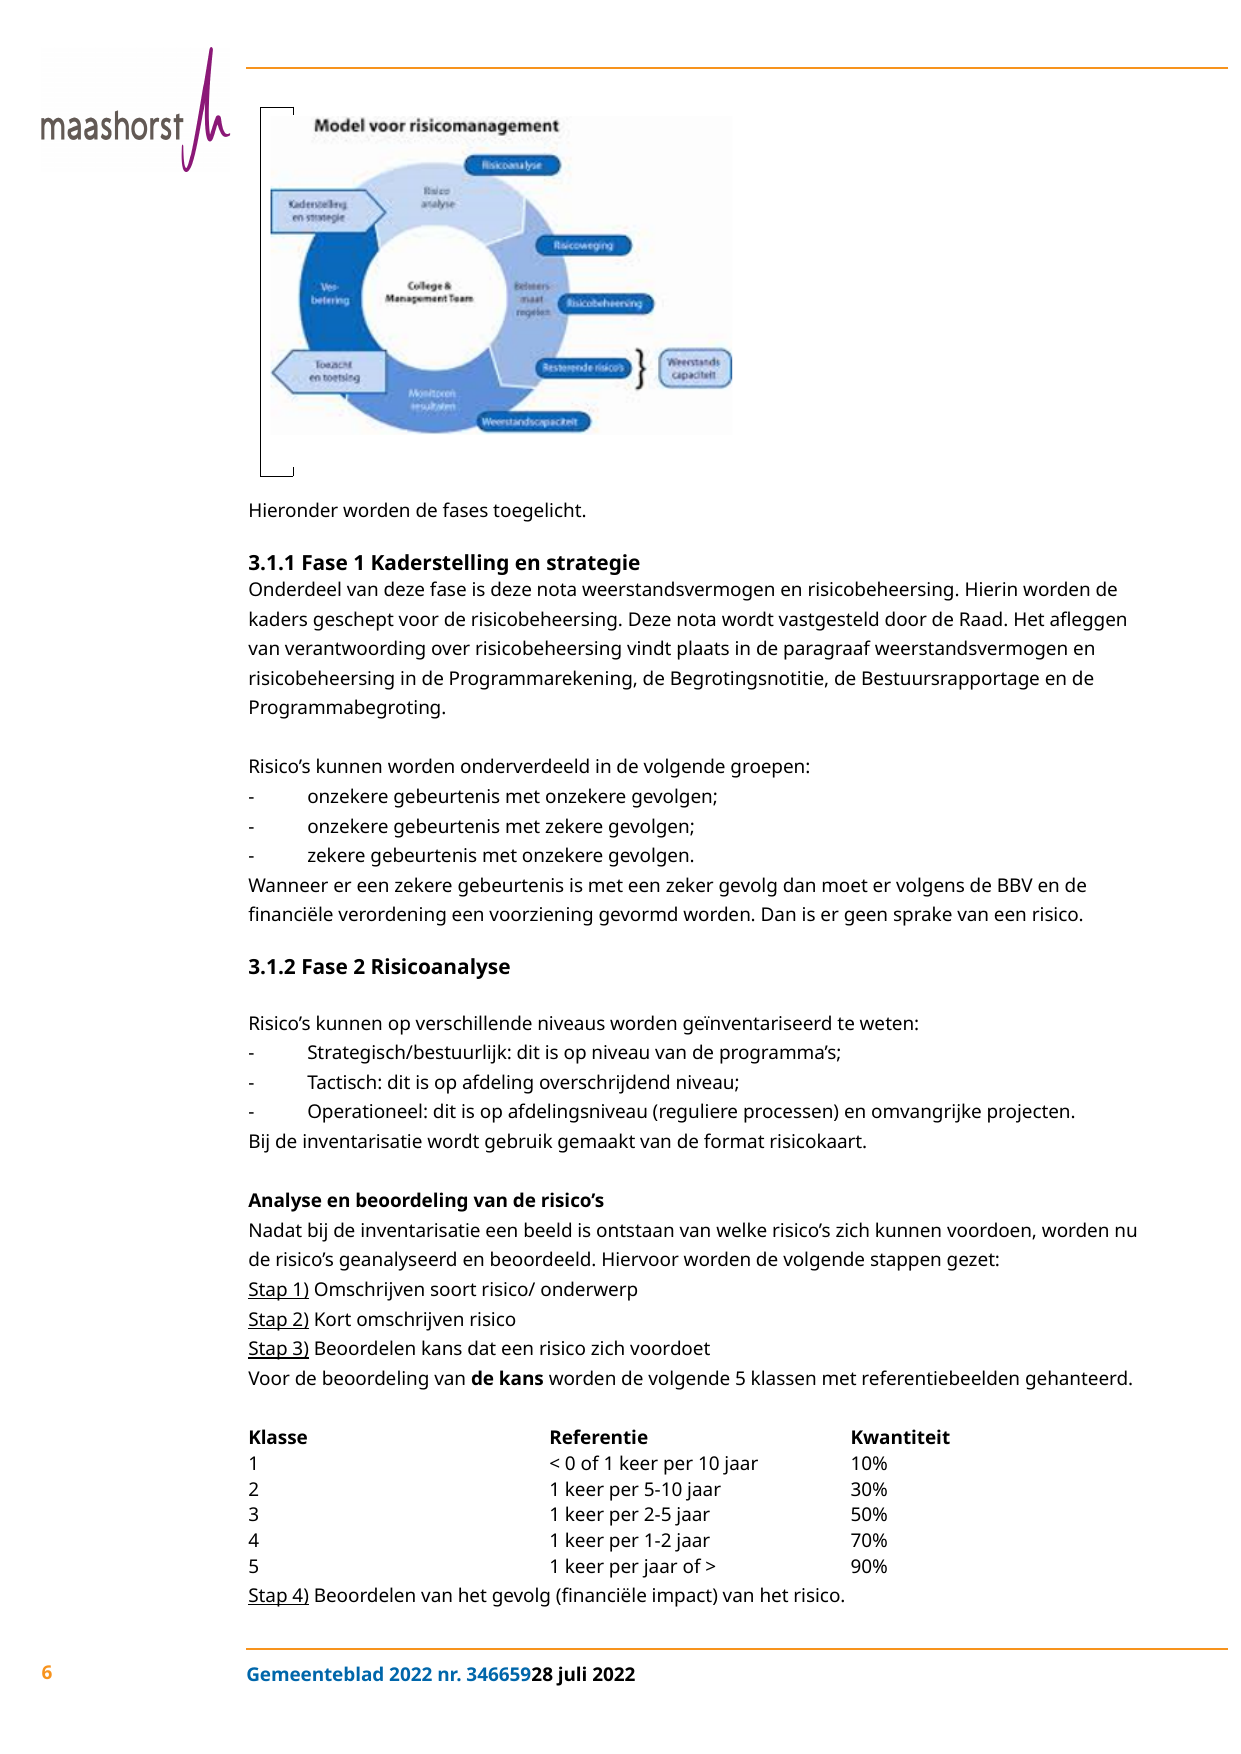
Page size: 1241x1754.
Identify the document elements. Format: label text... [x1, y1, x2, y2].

table_header Kwantiteit [850, 1424, 1152, 1450]
list zekere gebeurtenis met onzekere gevolgen. [248, 842, 1152, 868]
table_cell 5 [248, 1553, 549, 1579]
table_cell 30% [850, 1476, 1152, 1501]
text Bij de inventarisatie wordt gebruik gemaakt van de format risicokaart. [248, 1128, 1152, 1154]
list onzekere gebeurtenis met zekere gevolgen; [248, 813, 1152, 838]
table_cell 1 keer per 5-10 jaar [549, 1476, 850, 1501]
text Stap 4) Beoordelen van het gevolg (financiële impact) van het risico. [248, 1582, 1152, 1608]
text Stap 3) Beoordelen kans dat een risico zich voordoet [248, 1335, 1152, 1361]
list Operationeel: dit is op afdelingsniveau (reguliere processen) en omvangrijke projecten. [248, 1099, 1152, 1124]
table_cell 3 [248, 1501, 549, 1527]
table_cell 90% [850, 1553, 1152, 1579]
text Risico’s kunnen op verschillende niveaus worden geïnventariseerd te weten: [248, 1010, 1152, 1036]
list Tactisch: dit is op afdeling overschrijdend niveau; [248, 1069, 1152, 1095]
picture [41, 47, 231, 172]
table_cell 50% [850, 1501, 1152, 1527]
table_header Referentie [549, 1424, 850, 1450]
table_cell 70% [850, 1527, 1152, 1553]
text Stap 1) Omschrijven soort risico/ onderwerp [248, 1276, 1152, 1302]
text Voor de beoordeling van de kans worden de volgende 5 klassen met referentiebeelden gehanteerd. [248, 1365, 1152, 1391]
text Nadat bij de inventarisatie een beeld is ontstaan van welke risico’s zich kunnen voordoen, worden nu de risico’s geanalyseerd en beoordeeld. Hiervoor worden de volgende stappen gezet: [248, 1217, 1152, 1272]
text Risico’s kunnen worden onderverdeeld in de volgende groepen: [248, 754, 1152, 779]
text Wanneer er een zekere gebeurtenis is met een zeker gevolg dan moet er volgens de BBV en de financiële verordening een voorziening gevormd worden. Dan is er geen sprake van een risico. [248, 872, 1152, 927]
text Stap 2) Kort omschrijven risico [248, 1306, 1152, 1332]
text Analyse en beoordeling van de risico’s [248, 1187, 1152, 1213]
picture [268, 115, 742, 467]
text Onderdeel van deze fase is deze nota weerstandsvermogen en risicobeheersing. Hierin worden de kaders geschept voor de risicobeheersing. Deze nota wordt vastgesteld door de Raad. Het afleggen van verantwoording over risicobeheersing vindt plaats in de paragraaf weerstandsvermogen en risicobeheersing in de Programmarekening, de Begrotingsnotitie, de Bestuursrapportage en de Programmabegroting. [248, 576, 1152, 720]
list Strategisch/bestuurlijk: dit is op niveau van de programma’s; [248, 1039, 1152, 1065]
table_cell 1 keer per jaar of > [549, 1553, 850, 1579]
table_cell 1 keer per 2-5 jaar [549, 1501, 850, 1527]
table_cell 2 [248, 1476, 549, 1501]
table_header Klasse [248, 1424, 549, 1450]
table_cell 1 [248, 1450, 549, 1476]
table_cell 10% [850, 1450, 1152, 1476]
table_cell 1 keer per 1-2 jaar [549, 1527, 850, 1553]
text 3.1.1 Fase 1 Kaderstelling en strategie [248, 548, 1152, 576]
text Hieronder worden de fases toegelicht. [248, 497, 1152, 523]
list onzekere gebeurtenis met onzekere gevolgen; [248, 783, 1152, 809]
text 3.1.2 Fase 2 Risicoanalyse [248, 952, 1152, 980]
table_cell 4 [248, 1527, 549, 1553]
table_cell < 0 of 1 keer per 10 jaar [549, 1450, 850, 1476]
